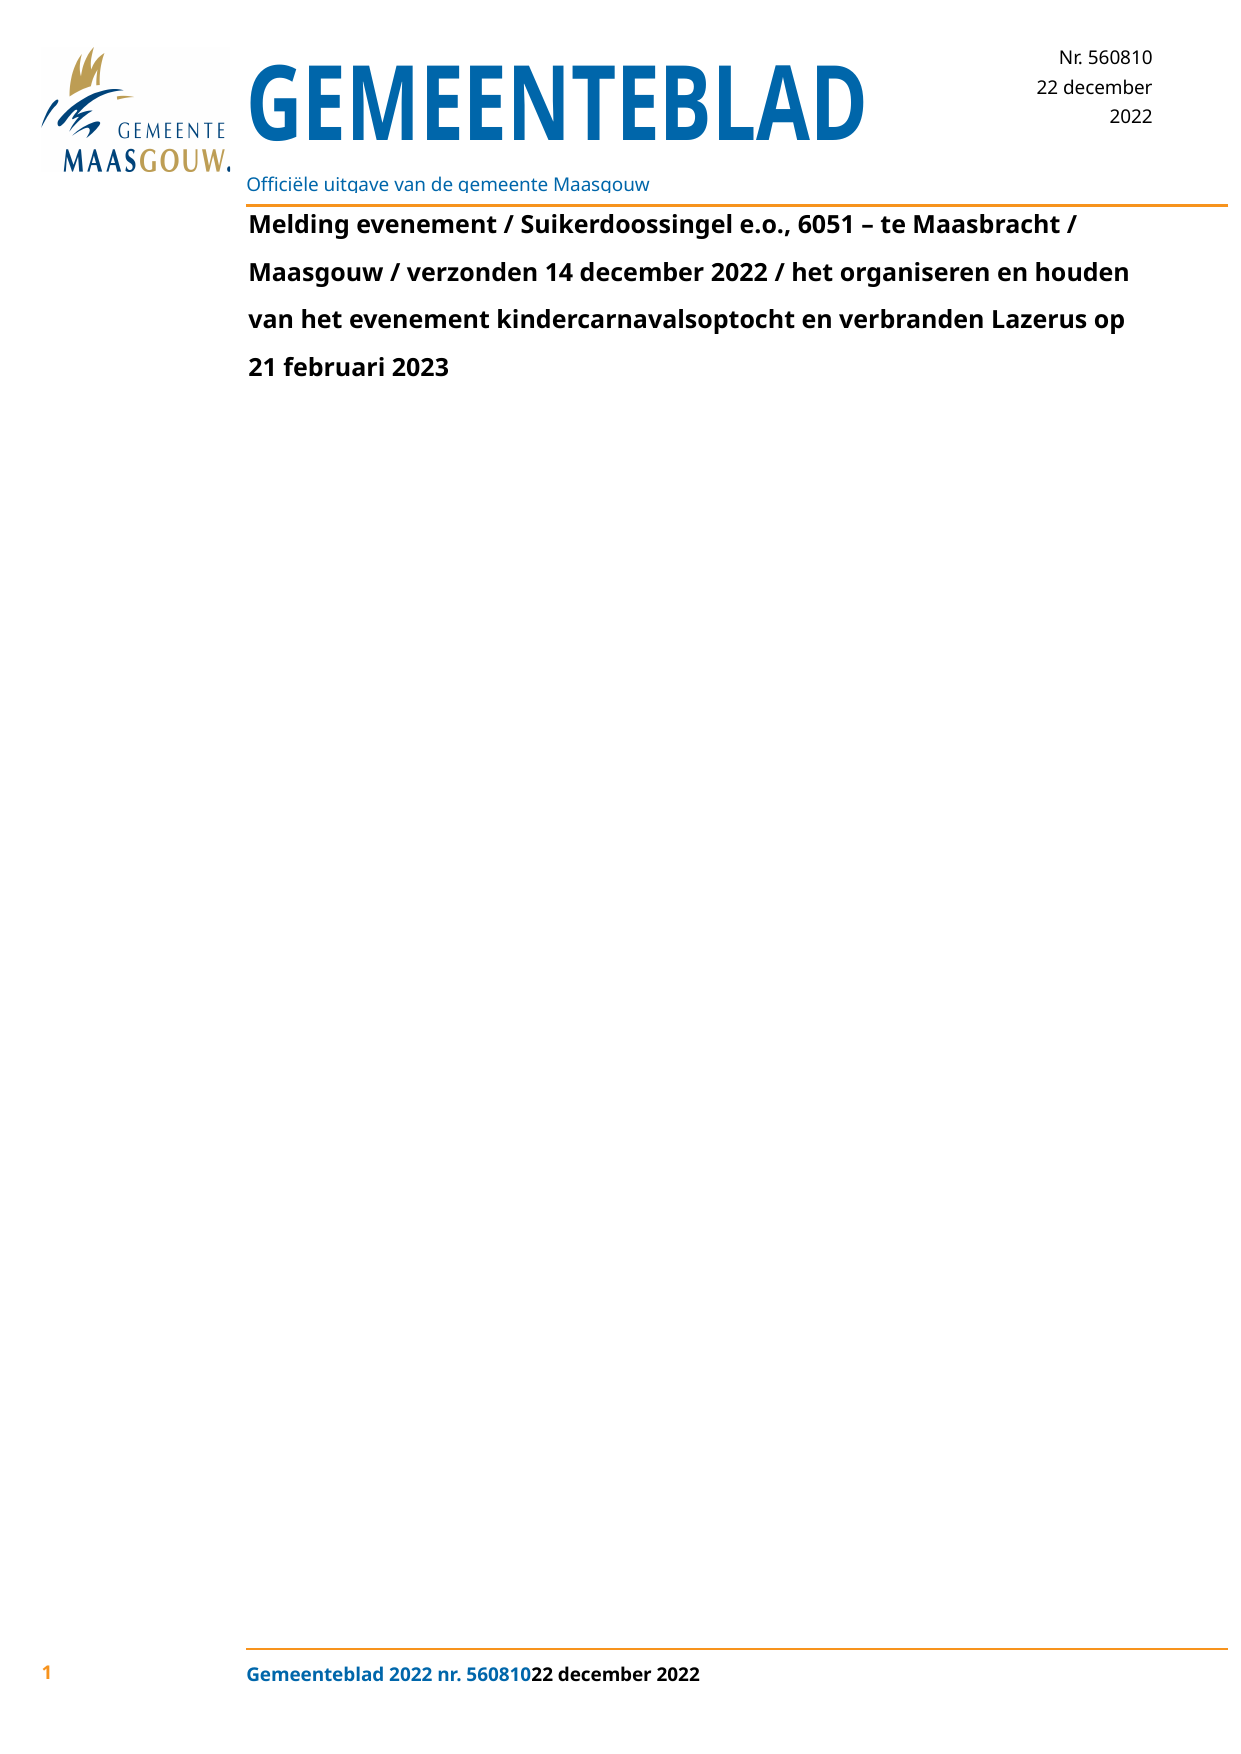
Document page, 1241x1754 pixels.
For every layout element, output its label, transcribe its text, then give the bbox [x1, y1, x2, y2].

picture [41, 47, 231, 172]
text Melding evenement / Suikerdoossingel e.o., 6051 – te Maasbracht / Maasgouw / verzonden 14 december 2022 / het organiseren en houden van het evenement kindercarnavalsoptocht en verbranden Lazerus op 21 februari 2023 [248, 207, 1152, 384]
